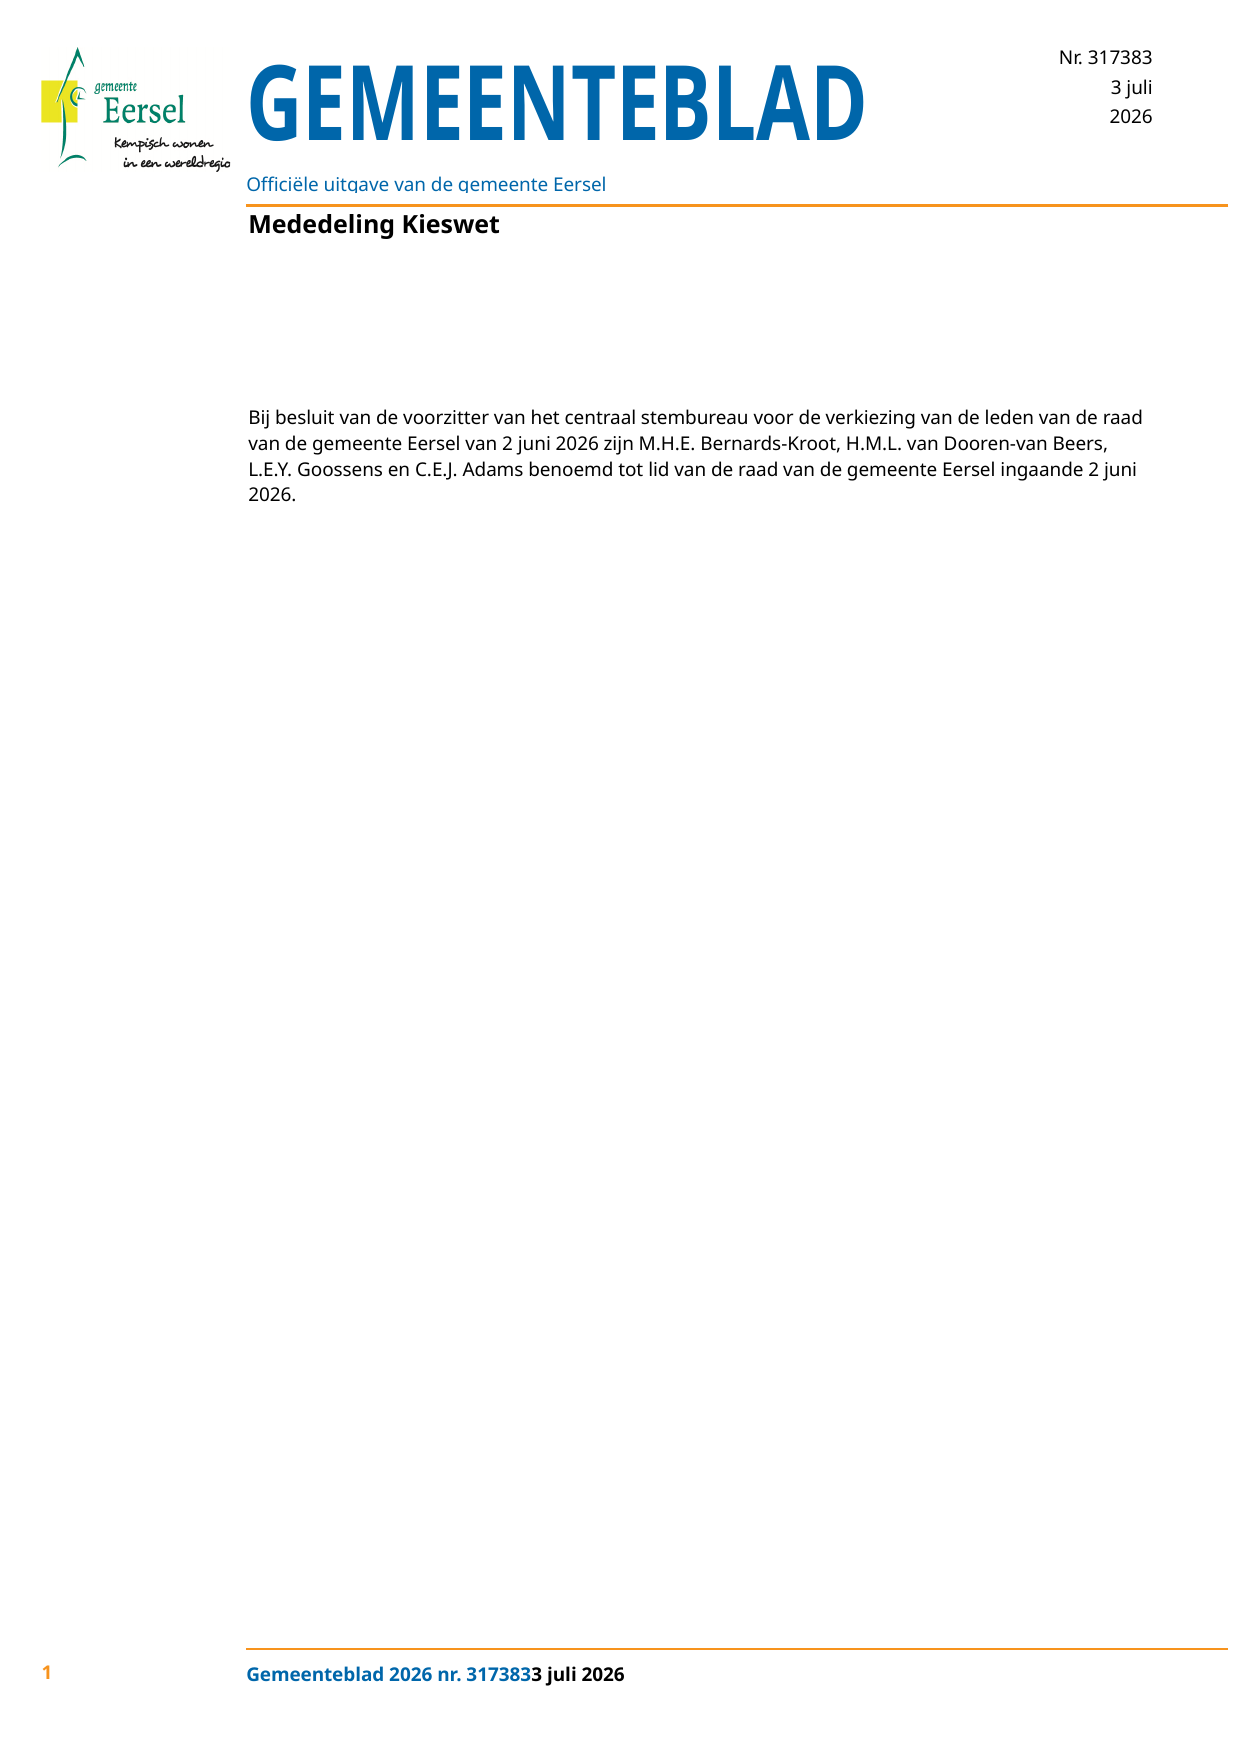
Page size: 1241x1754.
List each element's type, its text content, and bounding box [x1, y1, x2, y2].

picture [41, 47, 231, 172]
text Bij besluit van de voorzitter van het centraal stembureau voor de verkiezing van de leden van de raad van de gemeente Eersel van 2 juni 2026 zijn M.H.E. Bernards-Kroot, H.M.L. van Dooren-van Beers, L.E.Y. Goossens en C.E.J. Adams benoemd tot lid van de raad van de gemeente Eersel ingaande 2 juni 2026. [248, 404, 1152, 507]
text Mededeling Kieswet [248, 207, 1152, 241]
